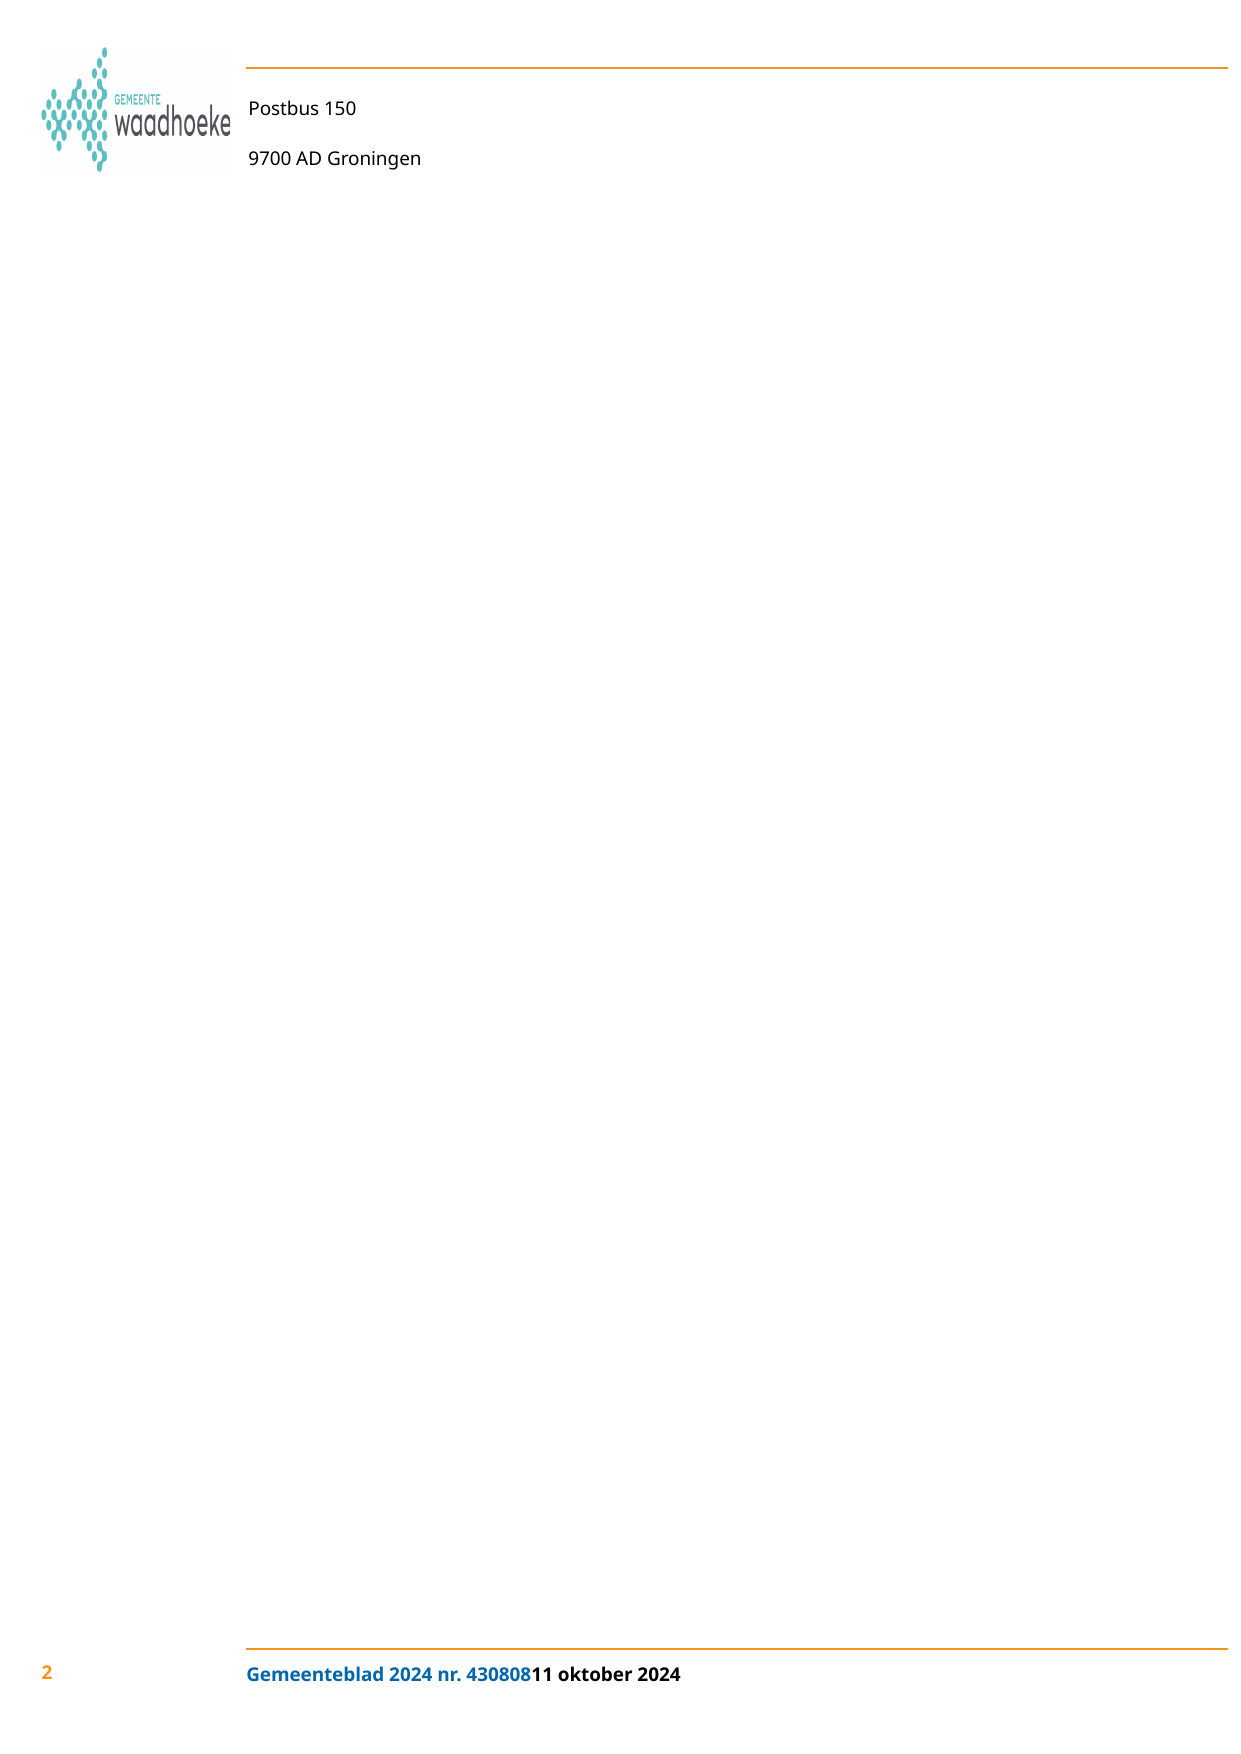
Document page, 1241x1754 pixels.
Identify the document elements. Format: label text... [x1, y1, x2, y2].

picture [41, 47, 231, 172]
text Postbus 150 [248, 95, 1152, 121]
text 9700 AD Groningen [248, 145, 1152, 171]
